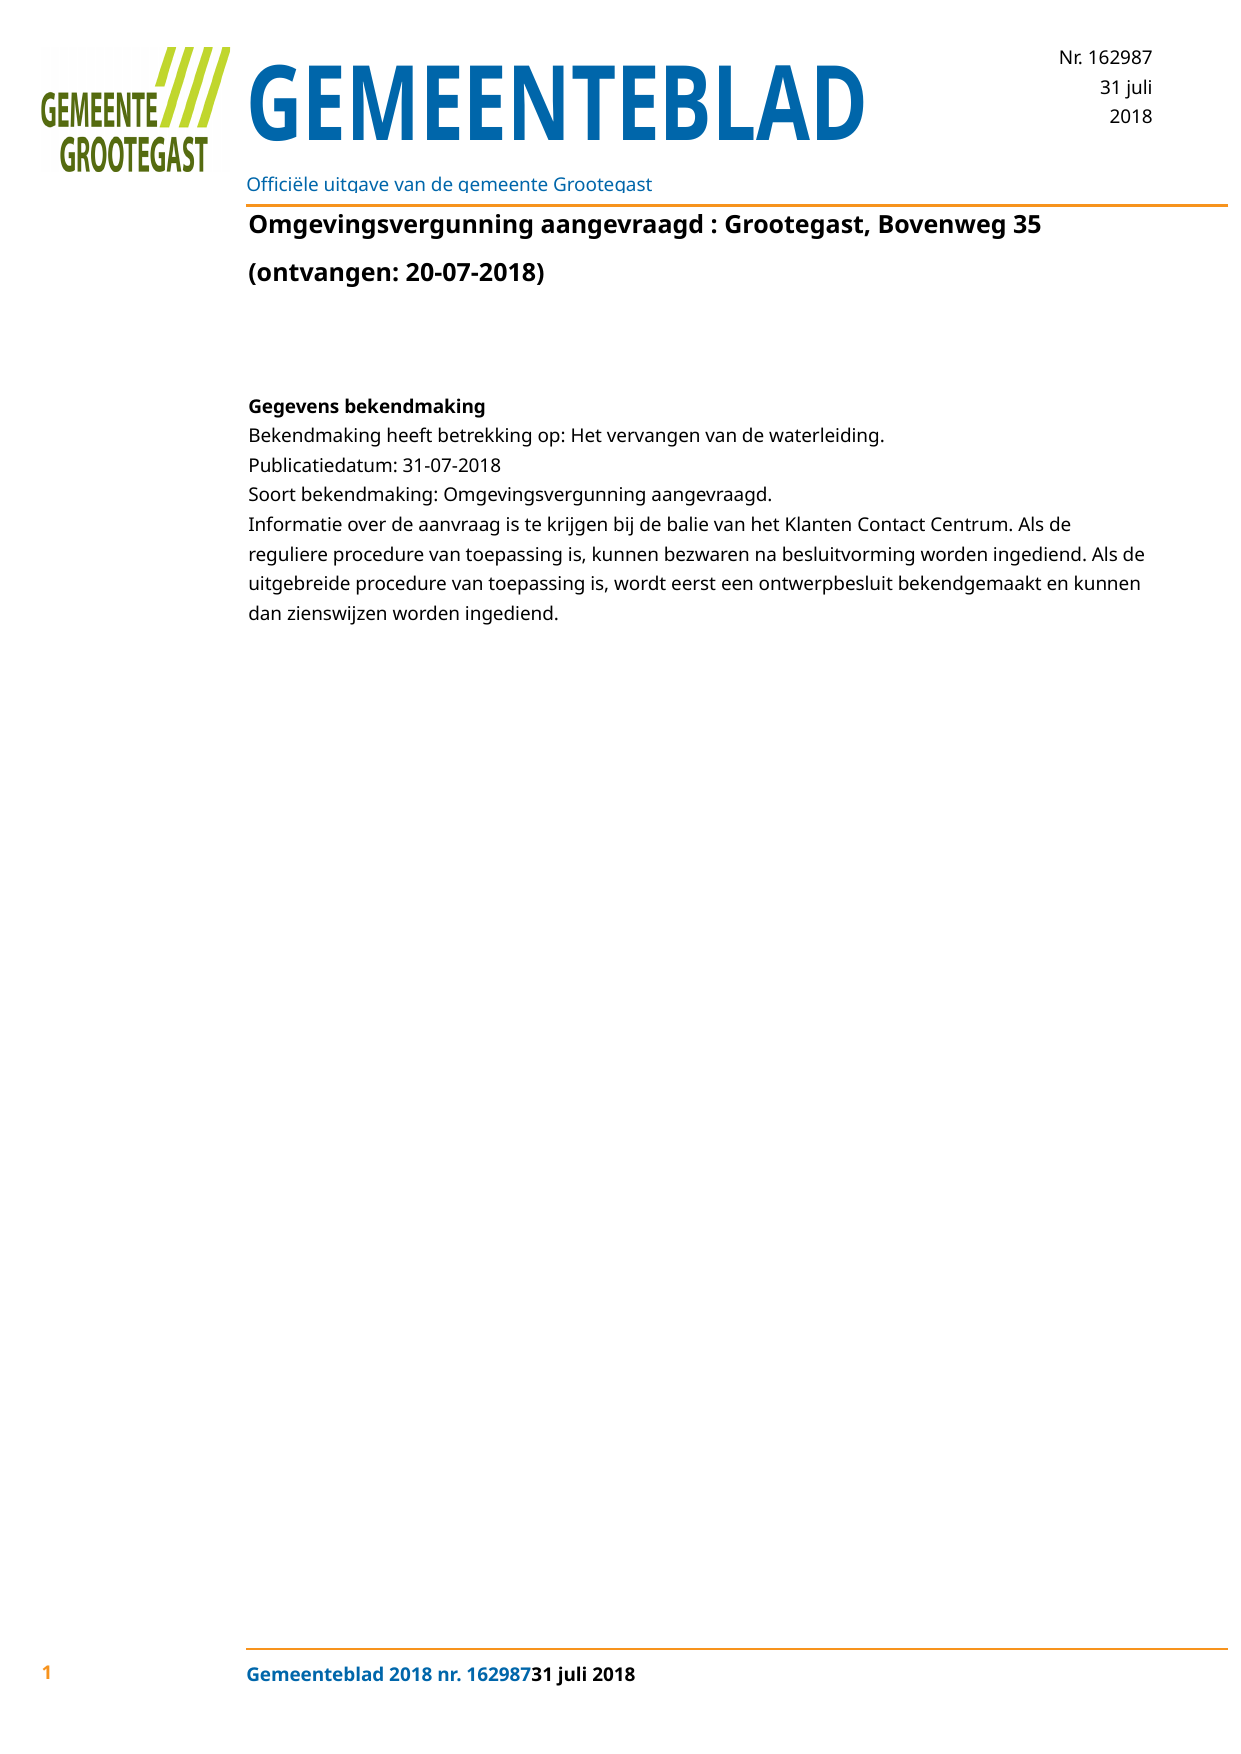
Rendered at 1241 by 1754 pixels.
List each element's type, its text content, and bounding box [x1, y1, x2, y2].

text Gegevens bekendmaking [248, 393, 1152, 419]
picture [41, 47, 231, 172]
text Omgevingsvergunning aangevraagd : Grootegast, Bovenweg 35 (ontvangen: 20-07-2018) [248, 207, 1152, 288]
text Bekendmaking heeft betrekking op: Het vervangen van de waterleiding. [248, 422, 1152, 448]
text Informatie over de aanvraag is te krijgen bij de balie van het Klanten Contact Centrum. Als de reguliere procedure van toepassing is, kunnen bezwaren na besluitvorming worden ingediend. Als de uitgebreide procedure van toepassing is, wordt eerst een ontwerpbesluit bekendgemaakt en kunnen dan zienswijzen worden ingediend. [248, 511, 1152, 626]
text Publicatiedatum: 31-07-2018 [248, 452, 1152, 478]
text Soort bekendmaking: Omgevingsvergunning aangevraagd. [248, 482, 1152, 507]
